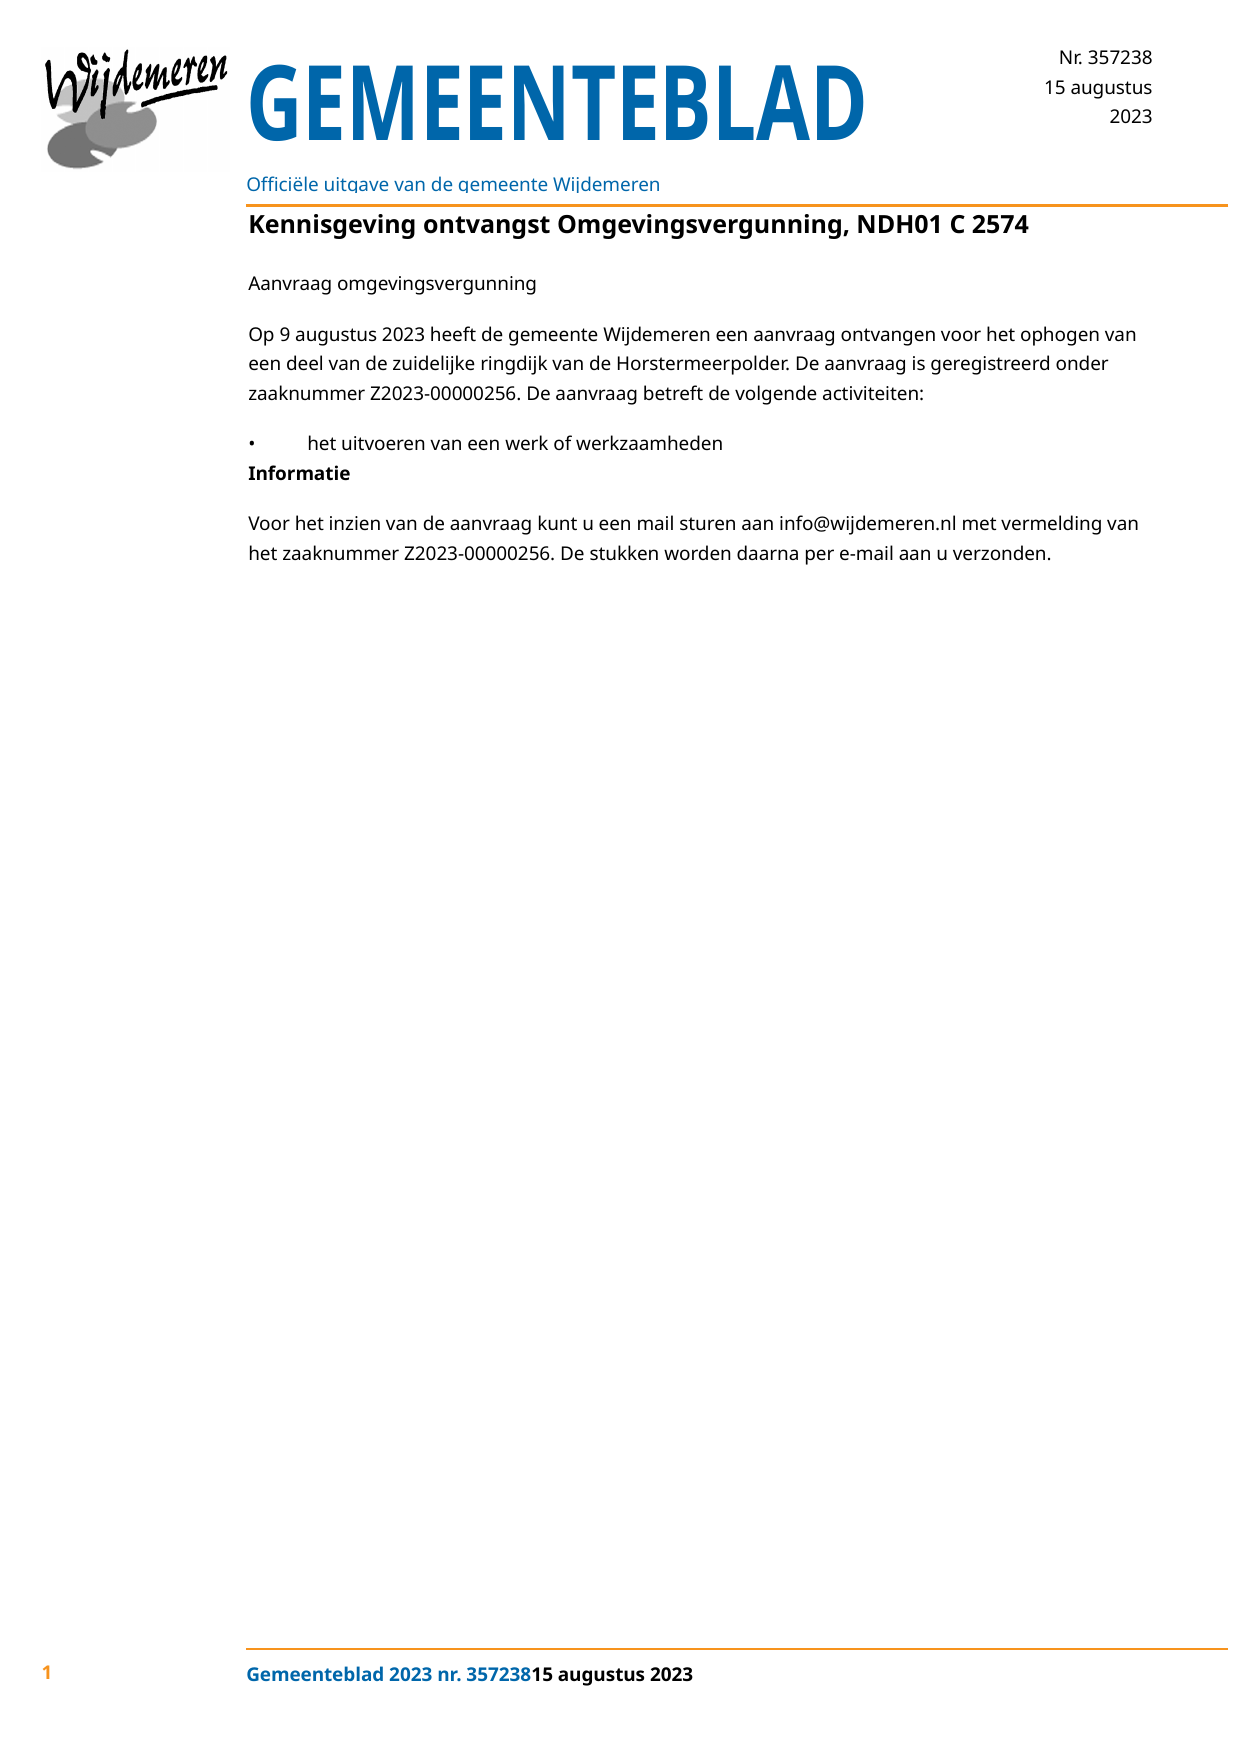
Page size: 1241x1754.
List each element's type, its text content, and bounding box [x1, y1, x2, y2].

text Informatie [248, 460, 1152, 486]
picture [41, 47, 231, 172]
text Kennisgeving ontvangst Omgevingsvergunning, NDH01 C 2574 [248, 207, 1152, 241]
list het uitvoeren van een werk of werkzaamheden [248, 430, 1152, 456]
text Op 9 augustus 2023 heeft de gemeente Wijdemeren een aanvraag ontvangen voor het ophogen van een deel van de zuidelijke ringdijk van de Horstermeerpolder. De aanvraag is geregistreerd onder zaaknummer Z2023-00000256. De aanvraag betreft de volgende activiteiten: [248, 321, 1152, 406]
text Aanvraag omgevingsvergunning [248, 270, 1152, 296]
text Voor het inzien van de aanvraag kunt u een mail sturen aan info@wijdemeren.nl met vermelding van het zaaknummer Z2023-00000256. De stukken worden daarna per e-mail aan u verzonden. [248, 510, 1152, 566]
